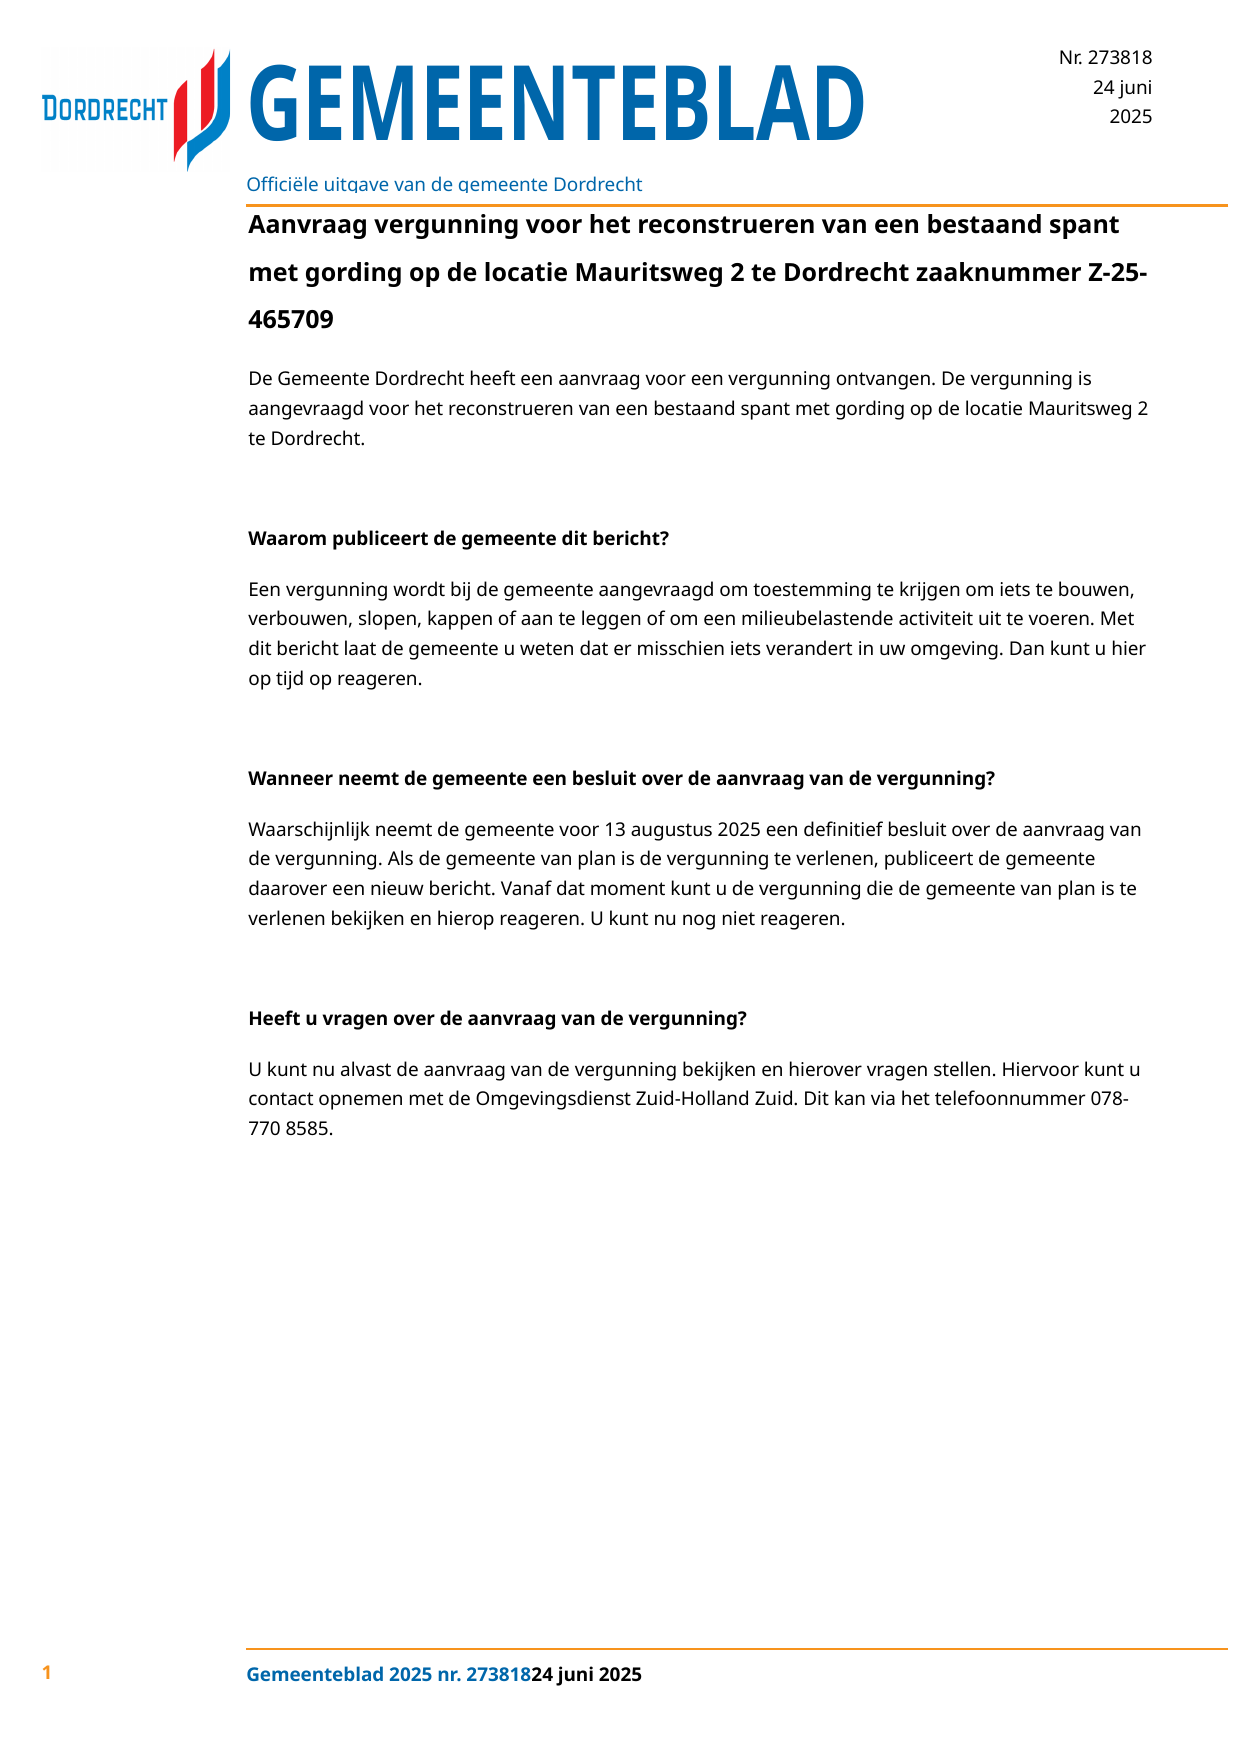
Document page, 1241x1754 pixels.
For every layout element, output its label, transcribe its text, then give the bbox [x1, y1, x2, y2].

text U kunt nu alvast de aanvraag van de vergunning bekijken en hierover vragen stellen. Hiervoor kunt u contact opnemen met de Omgevingsdienst Zuid-Holland Zuid. Dit kan via het telefoonnummer 078-770 8585. [248, 1056, 1152, 1141]
text Een vergunning wordt bij de gemeente aangevraagd om toestemming te krijgen om iets te bouwen, verbouwen, slopen, kappen of aan te leggen of om een milieubelastende activiteit uit te voeren. Met dit bericht laat de gemeente u weten dat er misschien iets verandert in uw omgeving. Dan kunt u hier op tijd op reageren. [248, 576, 1152, 690]
text Waarschijnlijk neemt de gemeente voor 13 augustus 2025 een definitief besluit over de aanvraag van de vergunning. Als de gemeente van plan is de vergunning te verlenen, publiceert de gemeente daarover een nieuw bericht. Vanaf dat moment kunt u de vergunning die de gemeente van plan is te verlenen bekijken en hierop reageren. U kunt nu nog niet reageren. [248, 816, 1152, 930]
text Waarom publiceert de gemeente dit bericht? [248, 526, 1152, 551]
text De Gemeente Dordrecht heeft een aanvraag voor een vergunning ontvangen. De vergunning is aangevraagd voor het reconstrueren van een bestaand spant met gording op de locatie Mauritsweg 2 te Dordrecht. [248, 366, 1152, 450]
text Aanvraag vergunning voor het reconstrueren van een bestaand spant met gording op de locatie Mauritsweg 2 te Dordrecht zaaknummer Z-25-465709 [248, 207, 1152, 336]
picture [41, 47, 231, 172]
text Heeft u vragen over de aanvraag van de vergunning? [248, 1006, 1152, 1031]
text Wanneer neemt de gemeente een besluit over de aanvraag van de vergunning? [248, 766, 1152, 791]
